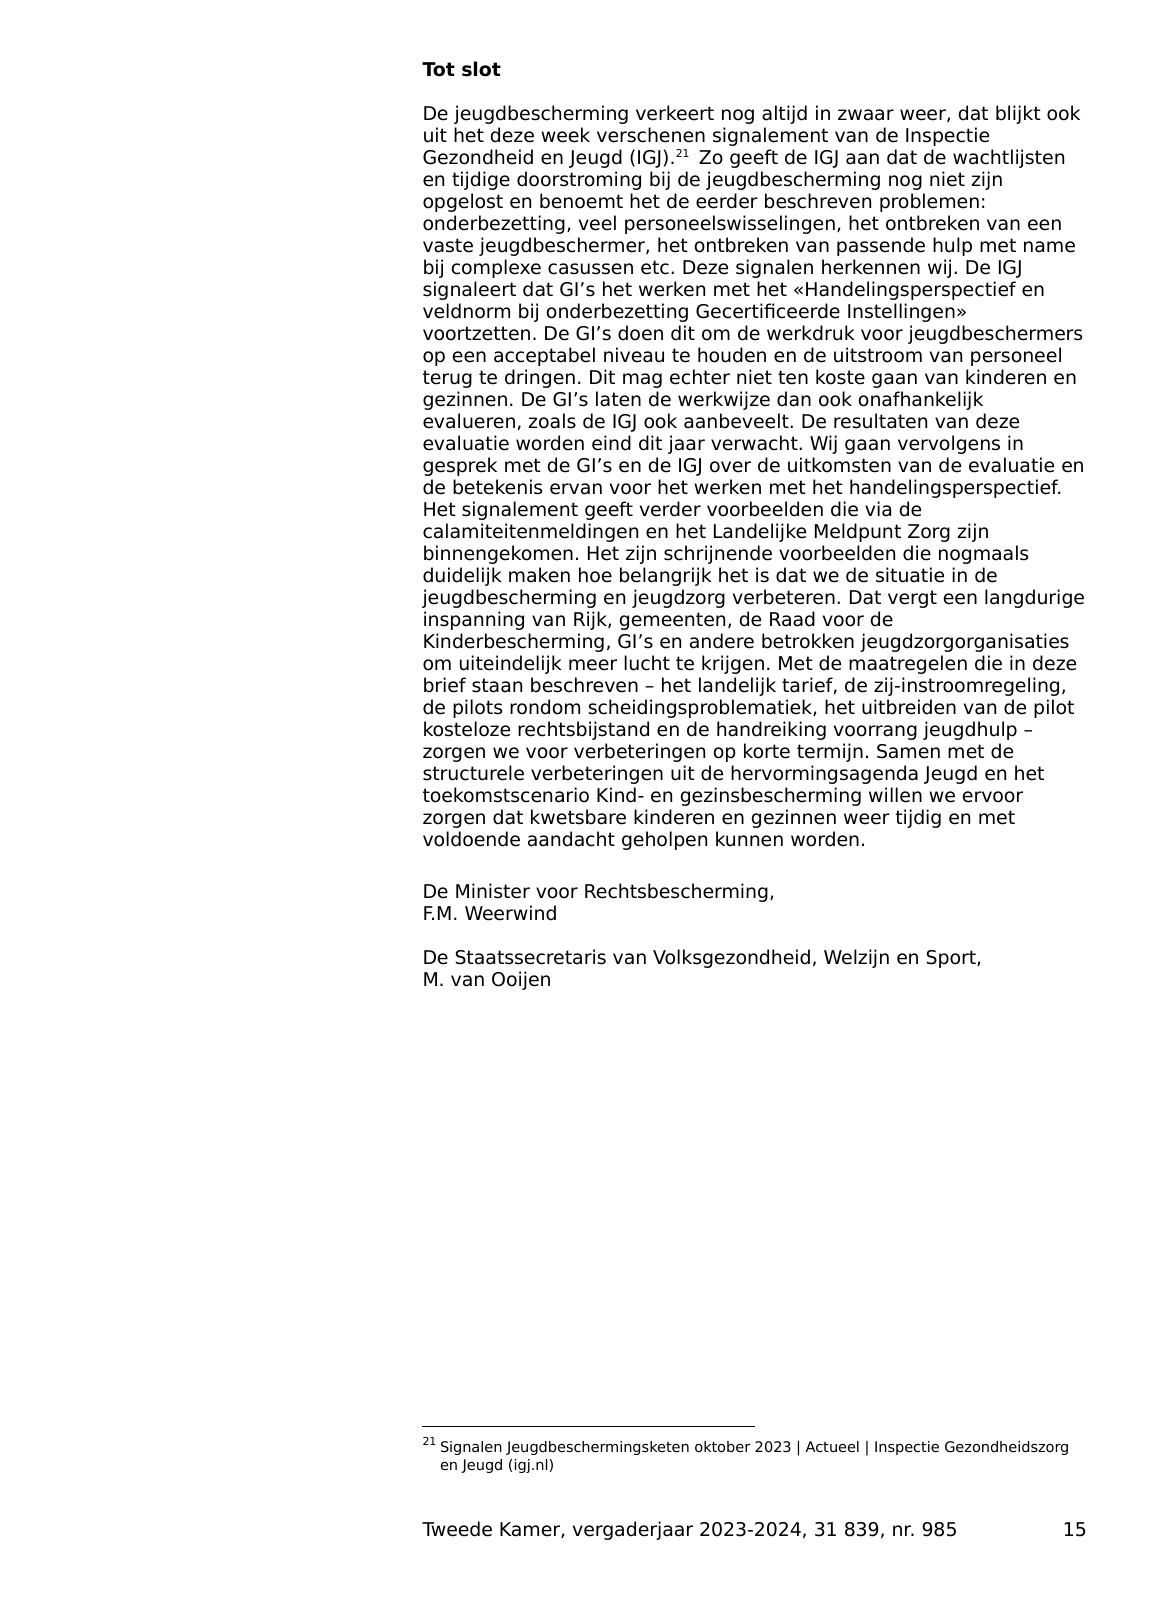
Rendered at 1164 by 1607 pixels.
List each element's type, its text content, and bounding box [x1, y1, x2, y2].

text De Minister voor Rechtsbescherming, F.M. Weerwind [422, 881, 1087, 924]
text De jeugdbescherming verkeert nog altijd in zwaar weer, dat blijkt ook uit het deze week verschenen signalement van de Inspectie Gezondheid en Jeugd (IGJ). Zo geeft de IGJ aan dat de wachtlijsten en tijdige doorstroming bij de jeugdbescherming nog niet zijn opgelost en benoemt het de eerder beschreven problemen: onderbezetting, veel personeelswisselingen, het ontbreken van een vaste jeugdbeschermer, het ontbreken van passende hulp met name bij complexe casussen etc. Deze signalen herkennen wij. De IGJ signaleert dat GI’s het werken met het «Handelingsperspectief en veldnorm bij onderbezetting Gecertificeerde Instellingen» voortzetten. De GI’s doen dit om de werkdruk voor jeugdbeschermers op een acceptabel niveau te houden en de uitstroom van personeel terug te dringen. Dit mag echter niet ten koste gaan van kinderen en gezinnen. De GI’s laten de werkwijze dan ook onafhankelijk evalueren, zoals de IGJ ook aanbeveelt. De resultaten van deze evaluatie worden eind dit jaar verwacht. Wij gaan vervolgens in gesprek met de GI’s en de IGJ over de uitkomsten van de evaluatie en de betekenis ervan voor het werken met het handelingsperspectief. Het signalement geeft verder voorbeelden die via de calamiteitenmeldingen en het Landelijke Meldpunt Zorg zijn binnengekomen. Het zijn schrijnende voorbeelden die nogmaals duidelijk maken hoe belangrijk het is dat we de situatie in de jeugdbescherming en jeugdzorg verbeteren. Dat vergt een langdurige inspanning van Rijk, gemeenten, de Raad voor de Kinderbescherming, GI’s en andere betrokken jeugdzorgorganisaties om uiteindelijk meer lucht te krijgen. Met de maatregelen die in deze brief staan beschreven – het landelijk tarief, de zij-instroomregeling, de pilots rondom scheidingsproblematiek, het uitbreiden van de pilot kosteloze rechtsbijstand en de handreiking voorrang jeugdhulp – zorgen we voor verbeteringen op korte termijn. Samen met de structurele verbeteringen uit de hervormingsagenda Jeugd en het toekomstscenario Kind- en gezinsbescherming willen we ervoor zorgen dat kwetsbare kinderen en gezinnen weer tijdig en met voldoende aandacht geholpen kunnen worden. [422, 103, 1087, 851]
text De Staatssecretaris van Volksgezondheid, Welzijn en Sport, M. van Ooijen [422, 947, 1087, 991]
text Signalen Jeugdbeschermingsketen oktober 2023 | Actueel | Inspectie Gezondheidszorg en Jeugd (igj.nl) [422, 1435, 1087, 1474]
subtitle Tot slot [422, 59, 1087, 81]
